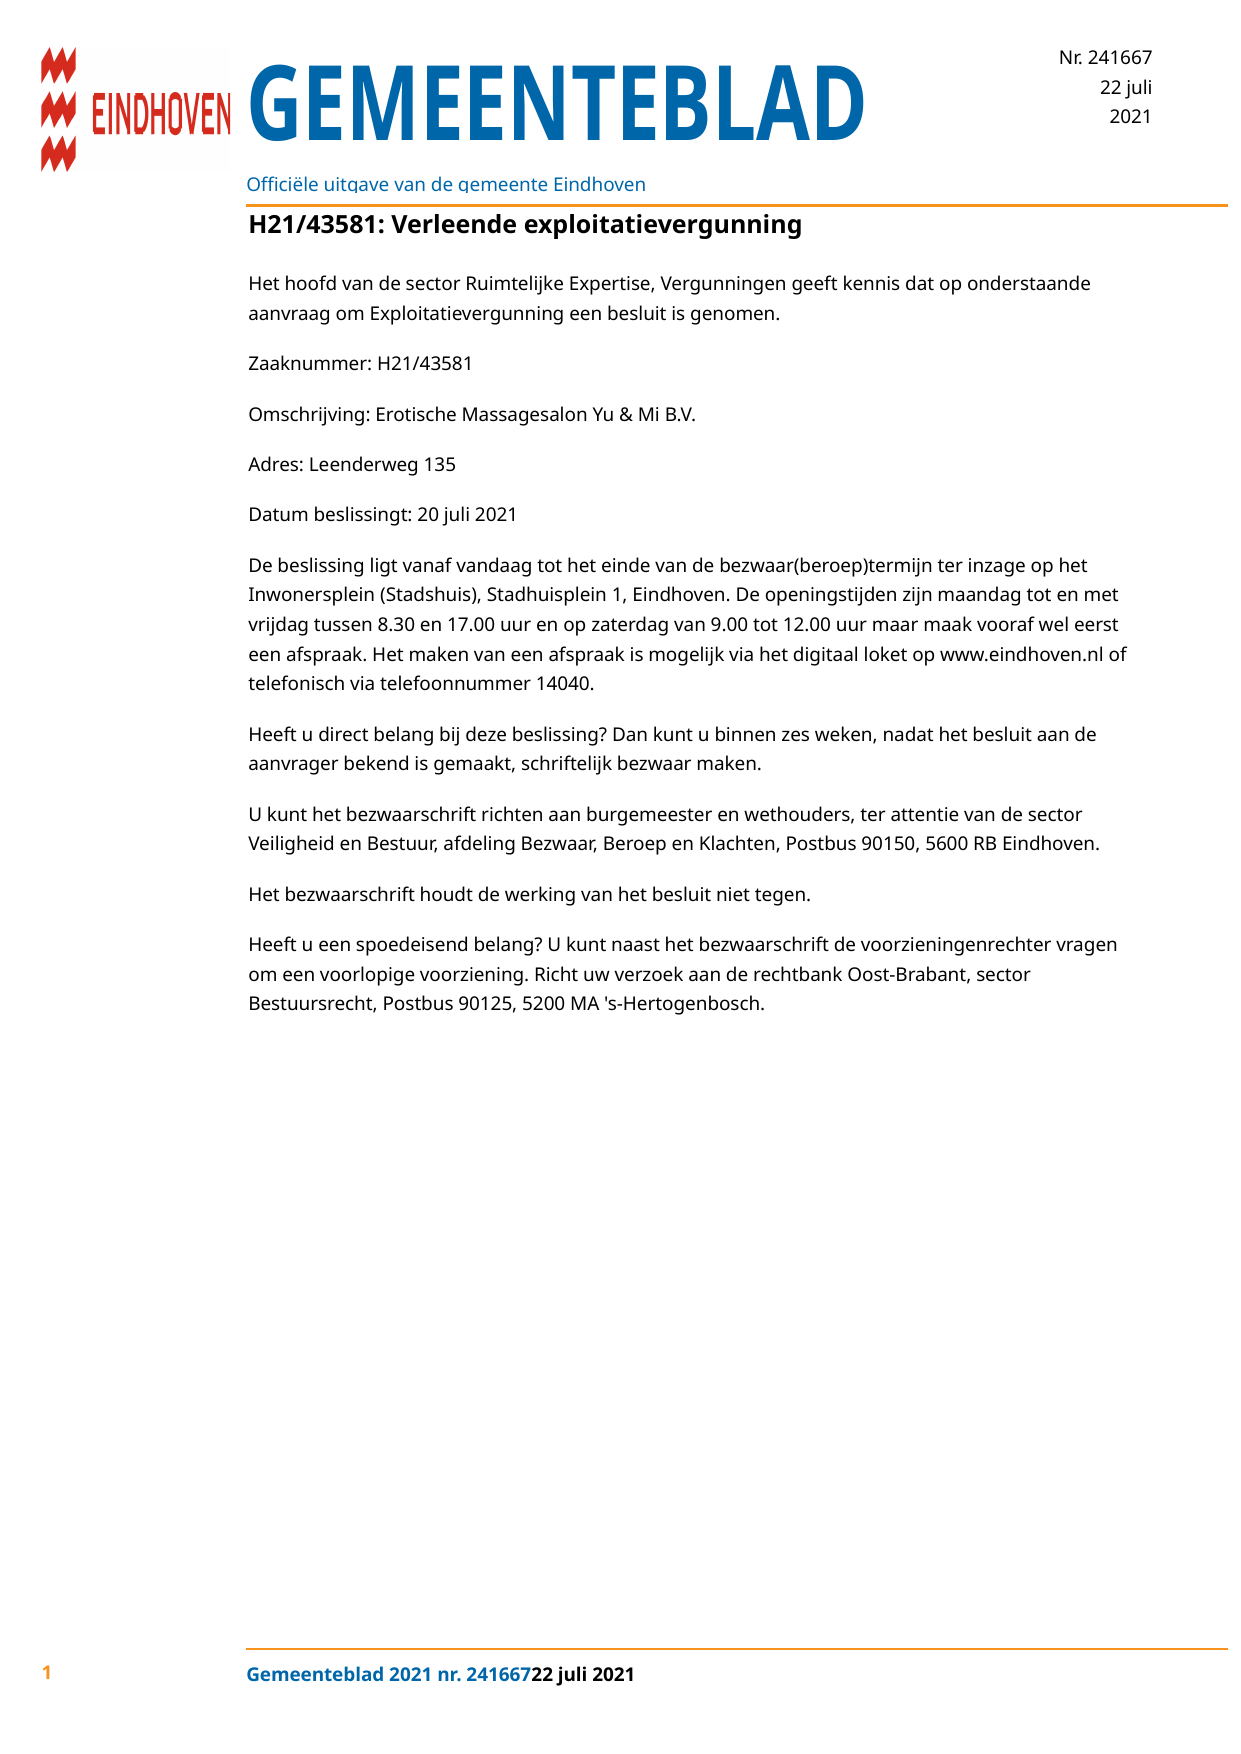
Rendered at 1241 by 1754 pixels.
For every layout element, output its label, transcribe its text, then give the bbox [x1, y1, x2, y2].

text U kunt het bezwaarschrift richten aan burgemeester en wethouders, ter attentie van de sector Veiligheid en Bestuur, afdeling Bezwaar, Beroep en Klachten, Postbus 90150, 5600 RB Eindhoven. [248, 801, 1152, 856]
picture [41, 47, 231, 172]
text Het bezwaarschrift houdt de werking van het besluit niet tegen. [248, 881, 1152, 906]
text Omschrijving: Erotische Massagesalon Yu & Mi B.V. [248, 401, 1152, 426]
text Het hoofd van de sector Ruimtelijke Expertise, Vergunningen geeft kennis dat op onderstaande aanvraag om Exploitatievergunning een besluit is genomen. [248, 270, 1152, 326]
text Adres: Leenderweg 135 [248, 451, 1152, 477]
text Datum beslissingt: 20 juli 2021 [248, 502, 1152, 527]
text Zaaknummer: H21/43581 [248, 350, 1152, 376]
text Heeft u direct belang bij deze beslissing? Dan kunt u binnen zes weken, nadat het besluit aan de aanvrager bekend is gemaakt, schriftelijk bezwaar maken. [248, 721, 1152, 776]
text De beslissing ligt vanaf vandaag tot het einde van de bezwaar(beroep)termijn ter inzage op het Inwonersplein (Stadshuis), Stadhuisplein 1, Eindhoven. De openingstijden zijn maandag tot en met vrijdag tussen 8.30 en 17.00 uur en op zaterdag van 9.00 tot 12.00 uur maar maak vooraf wel eerst een afspraak. Het maken van een afspraak is mogelijk via het digitaal loket op www.eindhoven.nl of telefonisch via telefoonnummer 14040. [248, 552, 1152, 696]
text H21/43581: Verleende exploitatievergunning [248, 207, 1152, 241]
text Heeft u een spoedeisend belang? U kunt naast het bezwaarschrift de voorzieningenrechter vragen om een voorlopige voorziening. Richt uw verzoek aan de rechtbank Oost-Brabant, sector Bestuursrecht, Postbus 90125, 5200 MA 's-Hertogenbosch. [248, 931, 1152, 1016]
